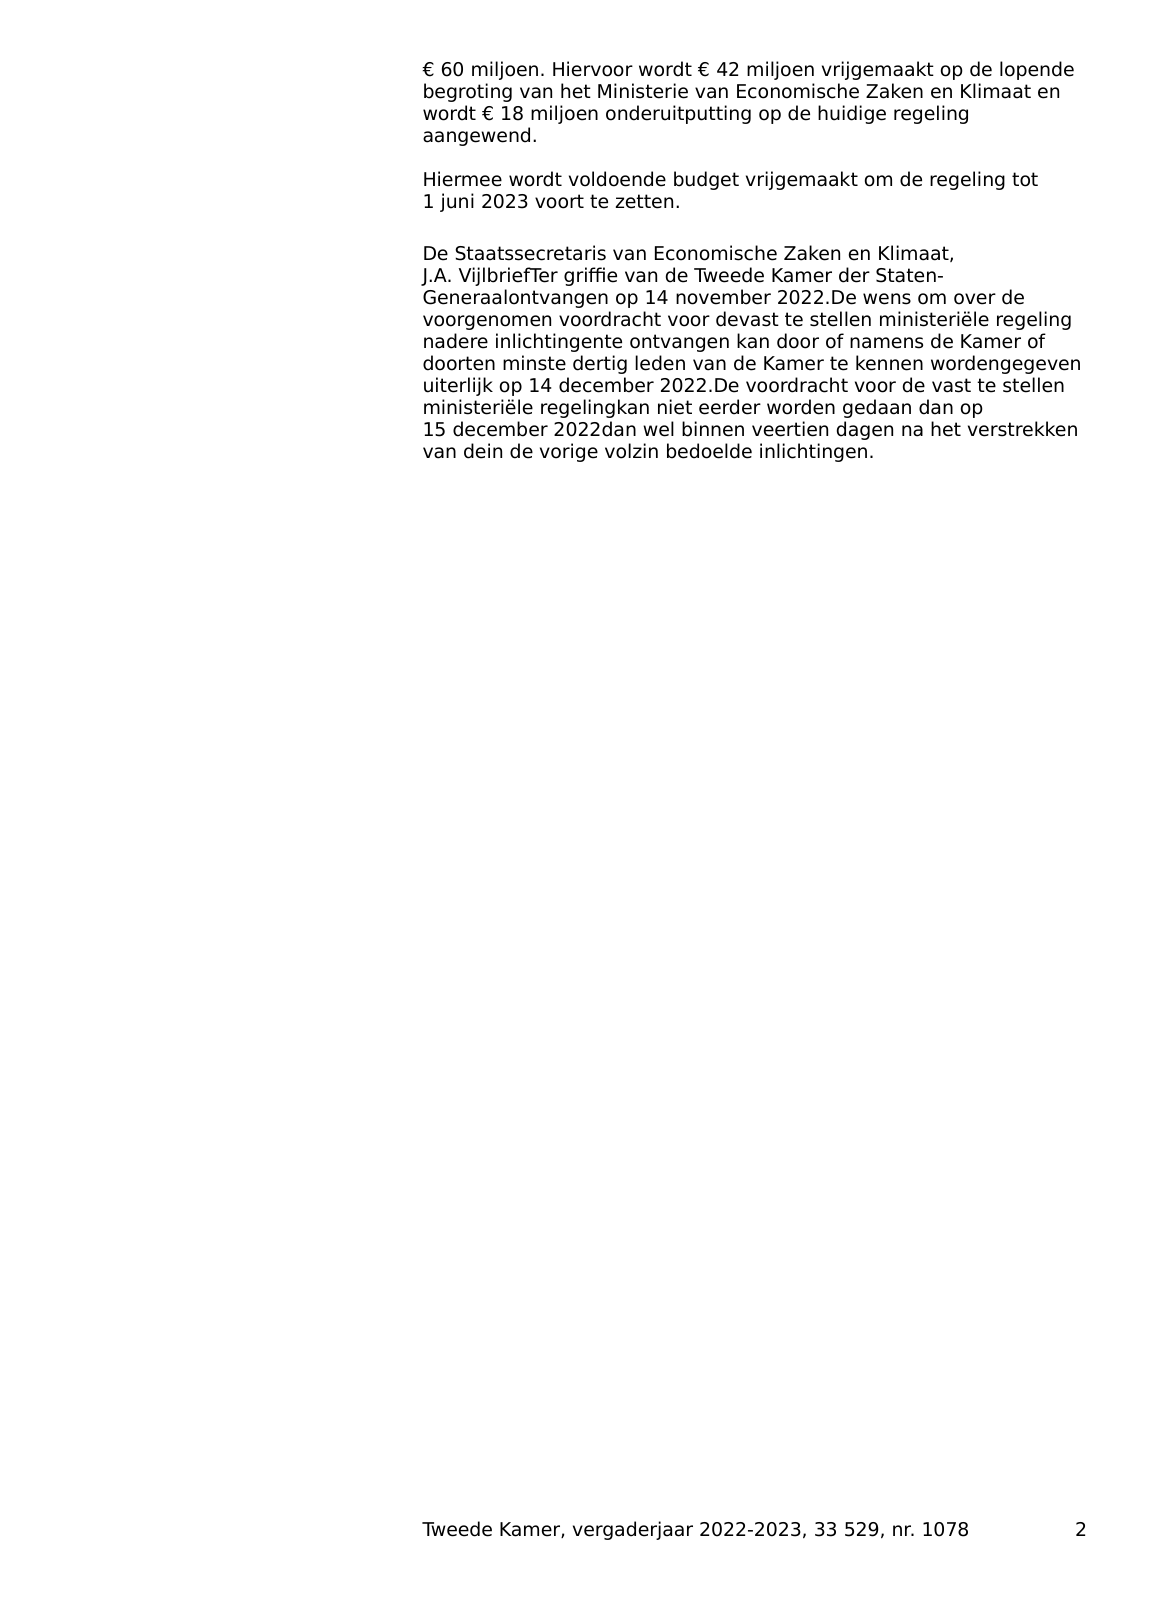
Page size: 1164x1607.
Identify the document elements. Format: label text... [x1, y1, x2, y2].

text De Staatssecretaris van Economische Zaken en Klimaat, J.A. VijlbriefTer griffie van de Tweede Kamer der Staten-Generaalontvangen op 14 november 2022.De wens om over de voorgenomen voordracht voor devast te stellen ministeriële regeling nadere inlichtingente ontvangen kan door of namens de Kamer of doorten minste dertig leden van de Kamer te kennen wordengegeven uiterlijk op 14 december 2022.De voordracht voor de vast te stellen ministeriële regelingkan niet eerder worden gedaan dan op 15 december 2022dan wel binnen veertien dagen na het verstrekken van dein de vorige volzin bedoelde inlichtingen. [422, 243, 1087, 463]
text € 60 miljoen. Hiervoor wordt € 42 miljoen vrijgemaakt op de lopende begroting van het Ministerie van Economische Zaken en Klimaat en wordt € 18 miljoen onderuitputting op de huidige regeling aangewend. [422, 59, 1087, 147]
text Hiermee wordt voldoende budget vrijgemaakt om de regeling tot 1 juni 2023 voort te zetten. [422, 169, 1087, 213]
